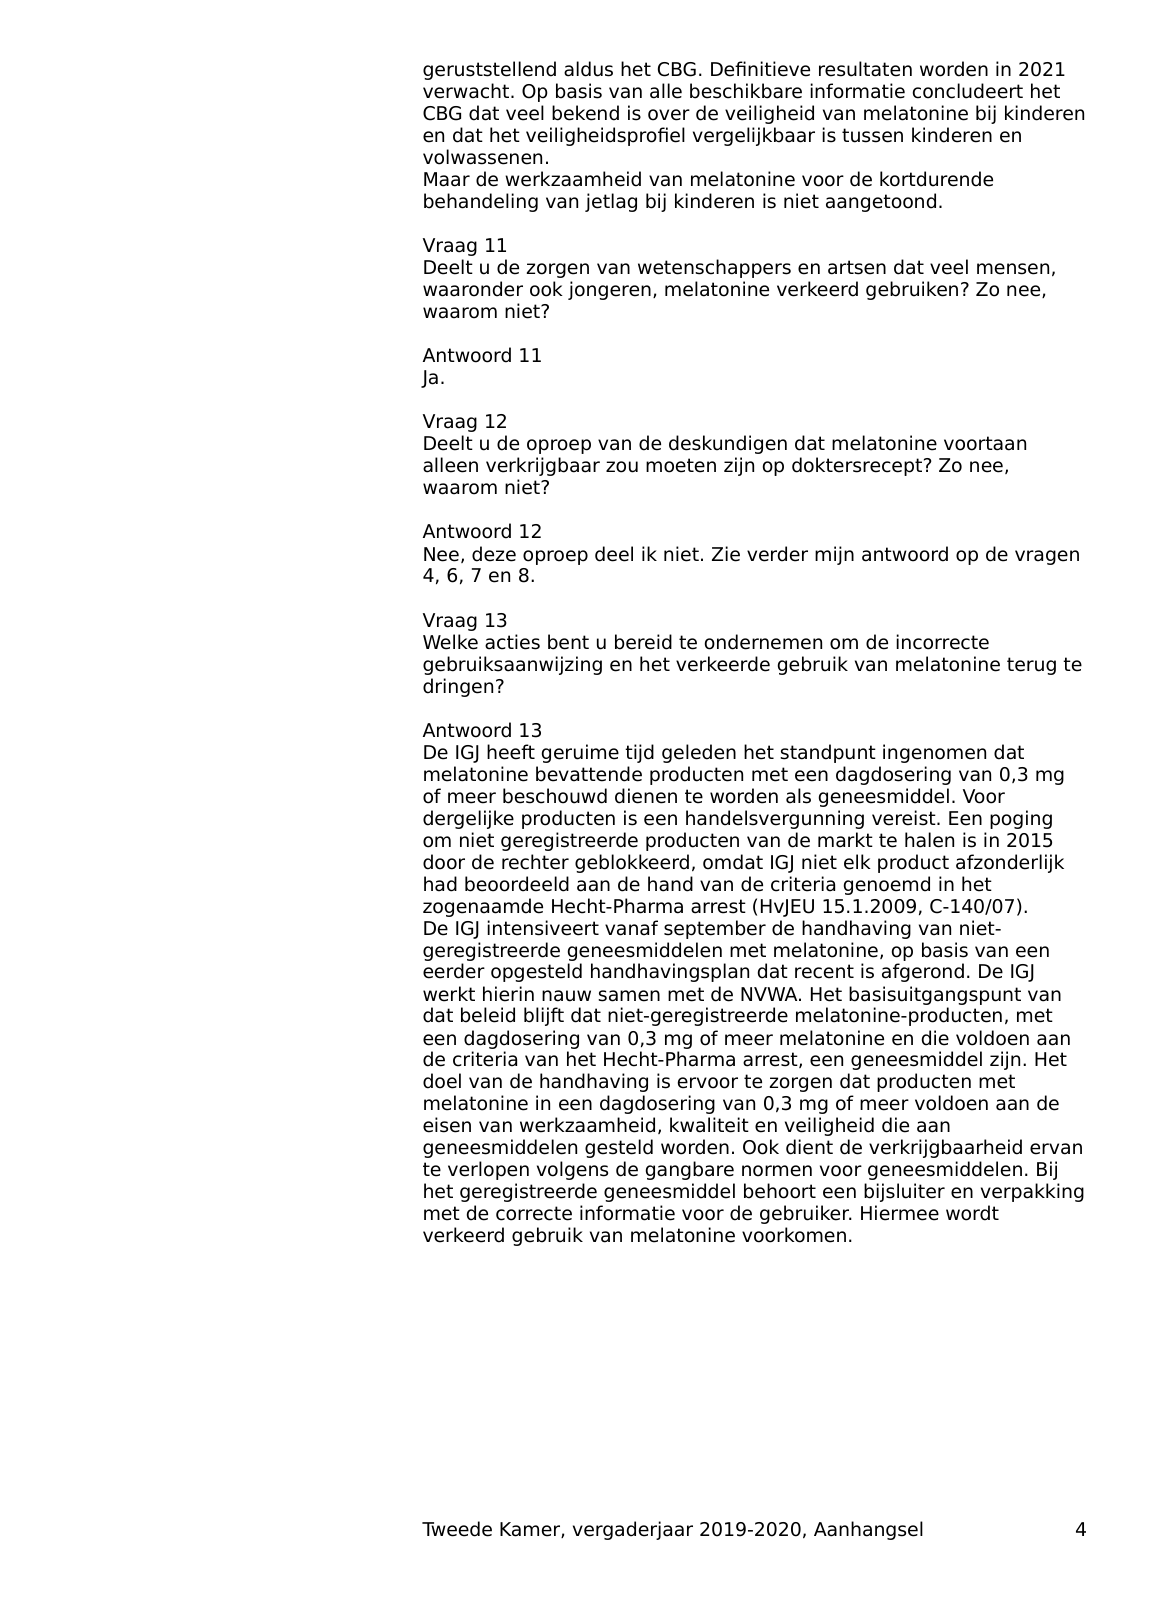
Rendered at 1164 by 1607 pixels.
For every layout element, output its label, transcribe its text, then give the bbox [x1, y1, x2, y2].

text De IGJ intensiveert vanaf september de handhaving van niet-geregistreerde geneesmiddelen met melatonine, op basis van een eerder opgesteld handhavingsplan dat recent is afgerond. De IGJ werkt hierin nauw samen met de NVWA. Het basisuitgangspunt van dat beleid blijft dat niet-geregistreerde melatonine-producten, met een dagdosering van 0,3 mg of meer melatonine en die voldoen aan de criteria van het Hecht-Pharma arrest, een geneesmiddel zijn. Het doel van de handhaving is ervoor te zorgen dat producten met melatonine in een dagdosering van 0,3 mg of meer voldoen aan de eisen van werkzaamheid, kwaliteit en veiligheid die aan geneesmiddelen gesteld worden. Ook dient de verkrijgbaarheid ervan te verlopen volgens de gangbare normen voor geneesmiddelen. Bij het geregistreerde geneesmiddel behoort een bijsluiter en verpakking met de correcte informatie voor de gebruiker. Hiermee wordt verkeerd gebruik van melatonine voorkomen. [422, 917, 1087, 1247]
text Deelt u de oproep van de deskundigen dat melatonine voortaan alleen verkrijgbaar zou moeten zijn op doktersrecept? Zo nee, waarom niet? [422, 433, 1087, 499]
text Antwoord 11 [422, 345, 1087, 367]
text Welke acties bent u bereid te ondernemen om de incorrecte gebruiksaanwijzing en het verkeerde gebruik van melatonine terug te dringen? [422, 632, 1087, 697]
text Ja. [422, 367, 1087, 389]
text Antwoord 13 [422, 720, 1087, 742]
text geruststellend aldus het CBG. Definitieve resultaten worden in 2021 verwacht. Op basis van alle beschikbare informatie concludeert het CBG dat veel bekend is over de veiligheid van melatonine bij kinderen en dat het veiligheidsprofiel vergelijkbaar is tussen kinderen en volwassenen. [422, 59, 1087, 169]
text Deelt u de zorgen van wetenschappers en artsen dat veel mensen, waaronder ook jongeren, melatonine verkeerd gebruiken? Zo nee, waarom niet? [422, 257, 1087, 323]
text Vraag 12 [422, 411, 1087, 433]
text Vraag 11 [422, 235, 1087, 257]
text Vraag 13 [422, 609, 1087, 632]
text Antwoord 12 [422, 521, 1087, 543]
text De IGJ heeft geruime tijd geleden het standpunt ingenomen dat melatonine bevattende producten met een dagdosering van 0,3 mg of meer beschouwd dienen te worden als geneesmiddel. Voor dergelijke producten is een handelsvergunning vereist. Een poging om niet geregistreerde producten van de markt te halen is in 2015 door de rechter geblokkeerd, omdat IGJ niet elk product afzonderlijk had beoordeeld aan de hand van de criteria genoemd in het zogenaamde Hecht-Pharma arrest (HvJEU 15.1.2009, C-140/07). [422, 742, 1087, 917]
text Nee, deze oproep deel ik niet. Zie verder mijn antwoord op de vragen 4, 6, 7 en 8. [422, 543, 1087, 587]
text Maar de werkzaamheid van melatonine voor de kortdurende behandeling van jetlag bij kinderen is niet aangetoond. [422, 169, 1087, 213]
